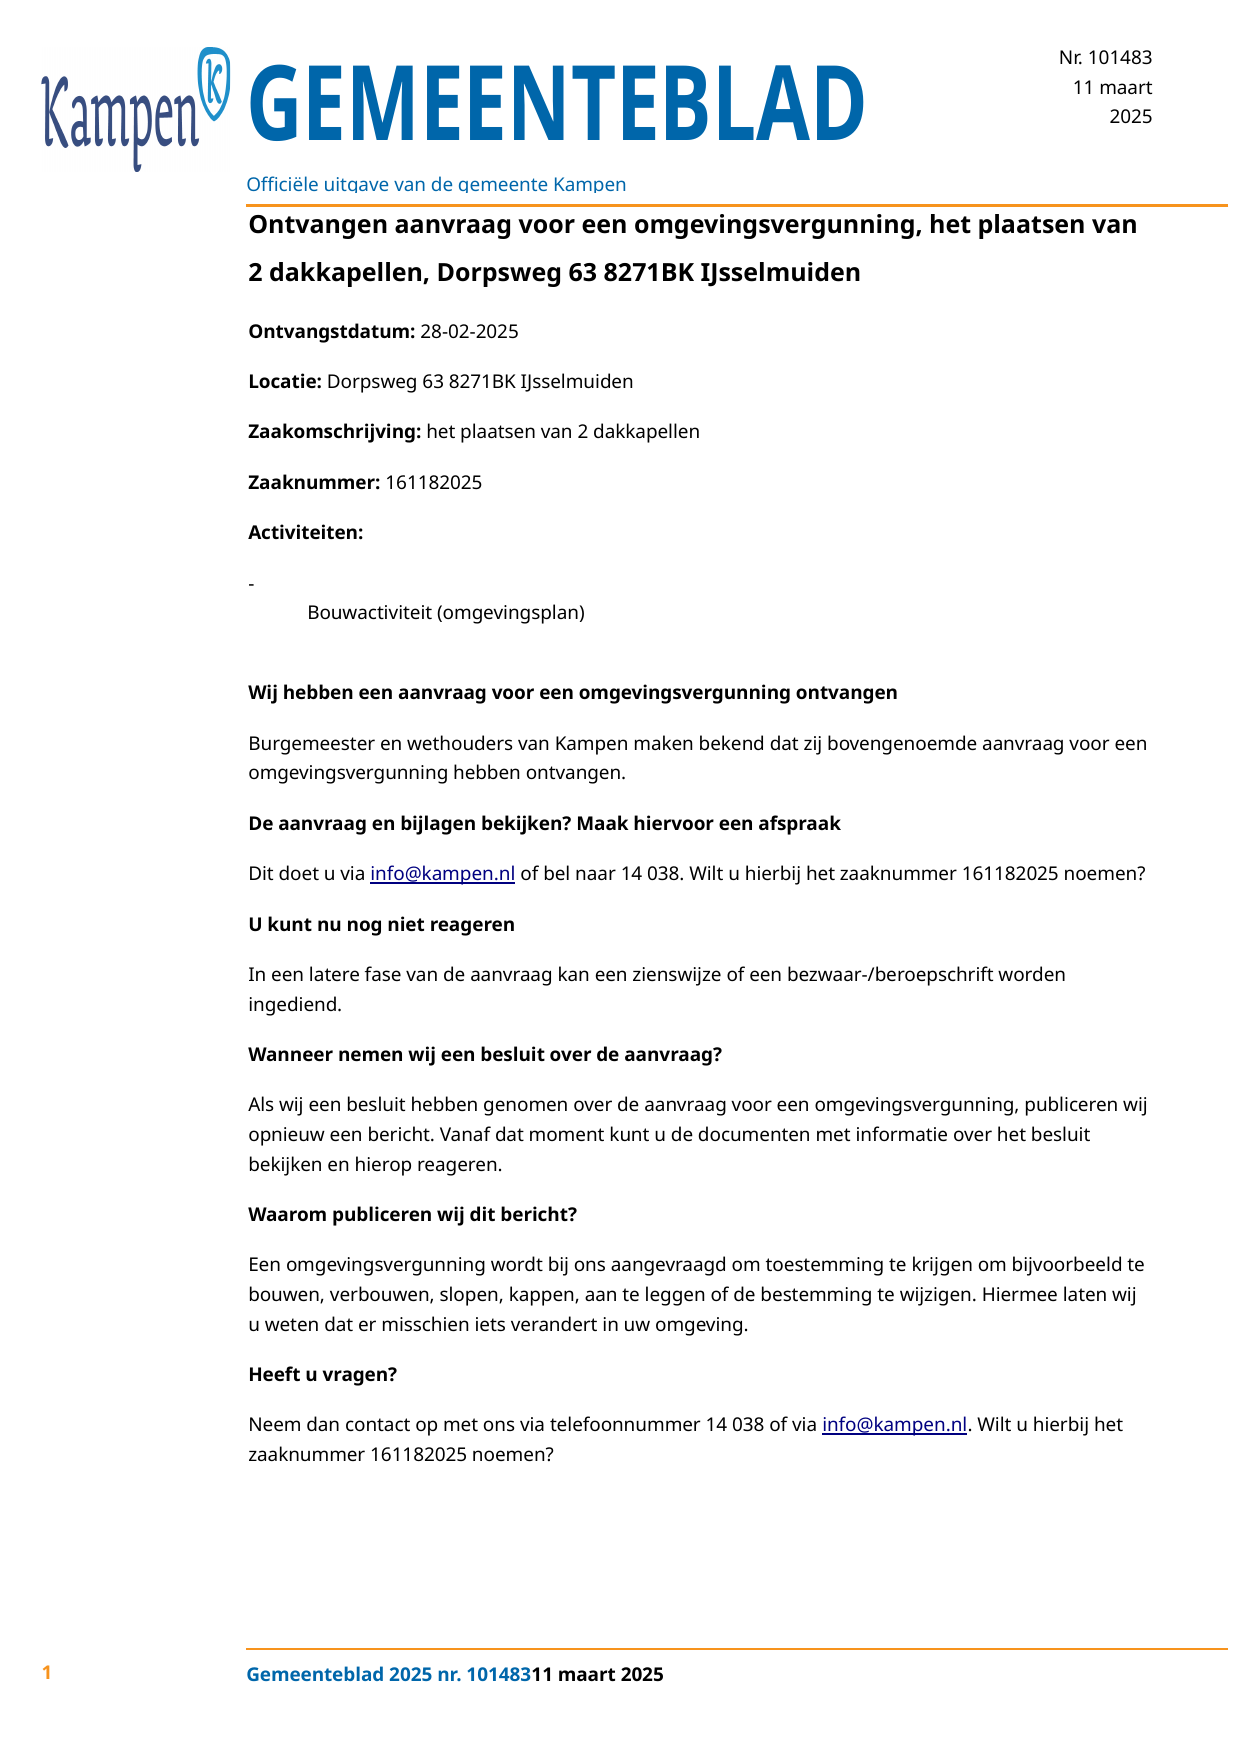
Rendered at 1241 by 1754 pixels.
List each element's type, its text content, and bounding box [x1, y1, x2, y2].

text Locatie: Dorpsweg 63 8271BK IJsselmuiden [248, 368, 1152, 394]
text In een latere fase van de aanvraag kan een zienswijze of een bezwaar-/beroepschrift worden ingediend. [248, 961, 1152, 1017]
text Ontvangen aanvraag voor een omgevingsvergunning, het plaatsen van 2 dakkapellen, Dorpsweg 63 8271BK IJsselmuiden [248, 207, 1152, 288]
text Wij hebben een aanvraag voor een omgevingsvergunning ontvangen [248, 679, 1152, 705]
text Een omgevingsvergunning wordt bij ons aangevraagd om toestemming te krijgen om bijvoorbeeld te bouwen, verbouwen, slopen, kappen, aan te leggen of de bestemming te wijzigen. Hiermee laten wij u weten dat er misschien iets verandert in uw omgeving. [248, 1252, 1152, 1337]
text Activiteiten: [248, 519, 1152, 545]
text Als wij een besluit hebben genomen over de aanvraag voor een omgevingsvergunning, publiceren wij opnieuw een bericht. Vanaf dat moment kunt u de documenten met informatie over het besluit bekijken en hierop reageren. [248, 1092, 1152, 1177]
text Zaakomschrijving: het plaatsen van 2 dakkapellen [248, 419, 1152, 444]
list Bouwactiviteit (omgevingsplan) [248, 599, 1152, 625]
text De aanvraag en bijlagen bekijken? Maak hiervoor een afspraak [248, 810, 1152, 836]
picture [41, 47, 231, 172]
text U kunt nu nog niet reageren [248, 911, 1152, 937]
text Burgemeester en wethouders van Kampen maken bekend dat zij bovengenoemde aanvraag voor een omgevingsvergunning hebben ontvangen. [248, 730, 1152, 785]
text Wanneer nemen wij een besluit over de aanvraag? [248, 1041, 1152, 1067]
text Heeft u vragen? [248, 1361, 1152, 1387]
text Zaaknummer: 161182025 [248, 469, 1152, 495]
text Ontvangstdatum: 28-02-2025 [248, 318, 1152, 344]
text Dit doet u via info@kampen.nl of bel naar 14 038. Wilt u hierbij het zaaknummer 161182025 noemen? [248, 860, 1152, 886]
text Waarom publiceren wij dit bericht? [248, 1201, 1152, 1227]
text Neem dan contact op met ons via telefoonnummer 14 038 of via info@kampen.nl. Wilt u hierbij het zaaknummer 161182025 noemen? [248, 1412, 1152, 1467]
